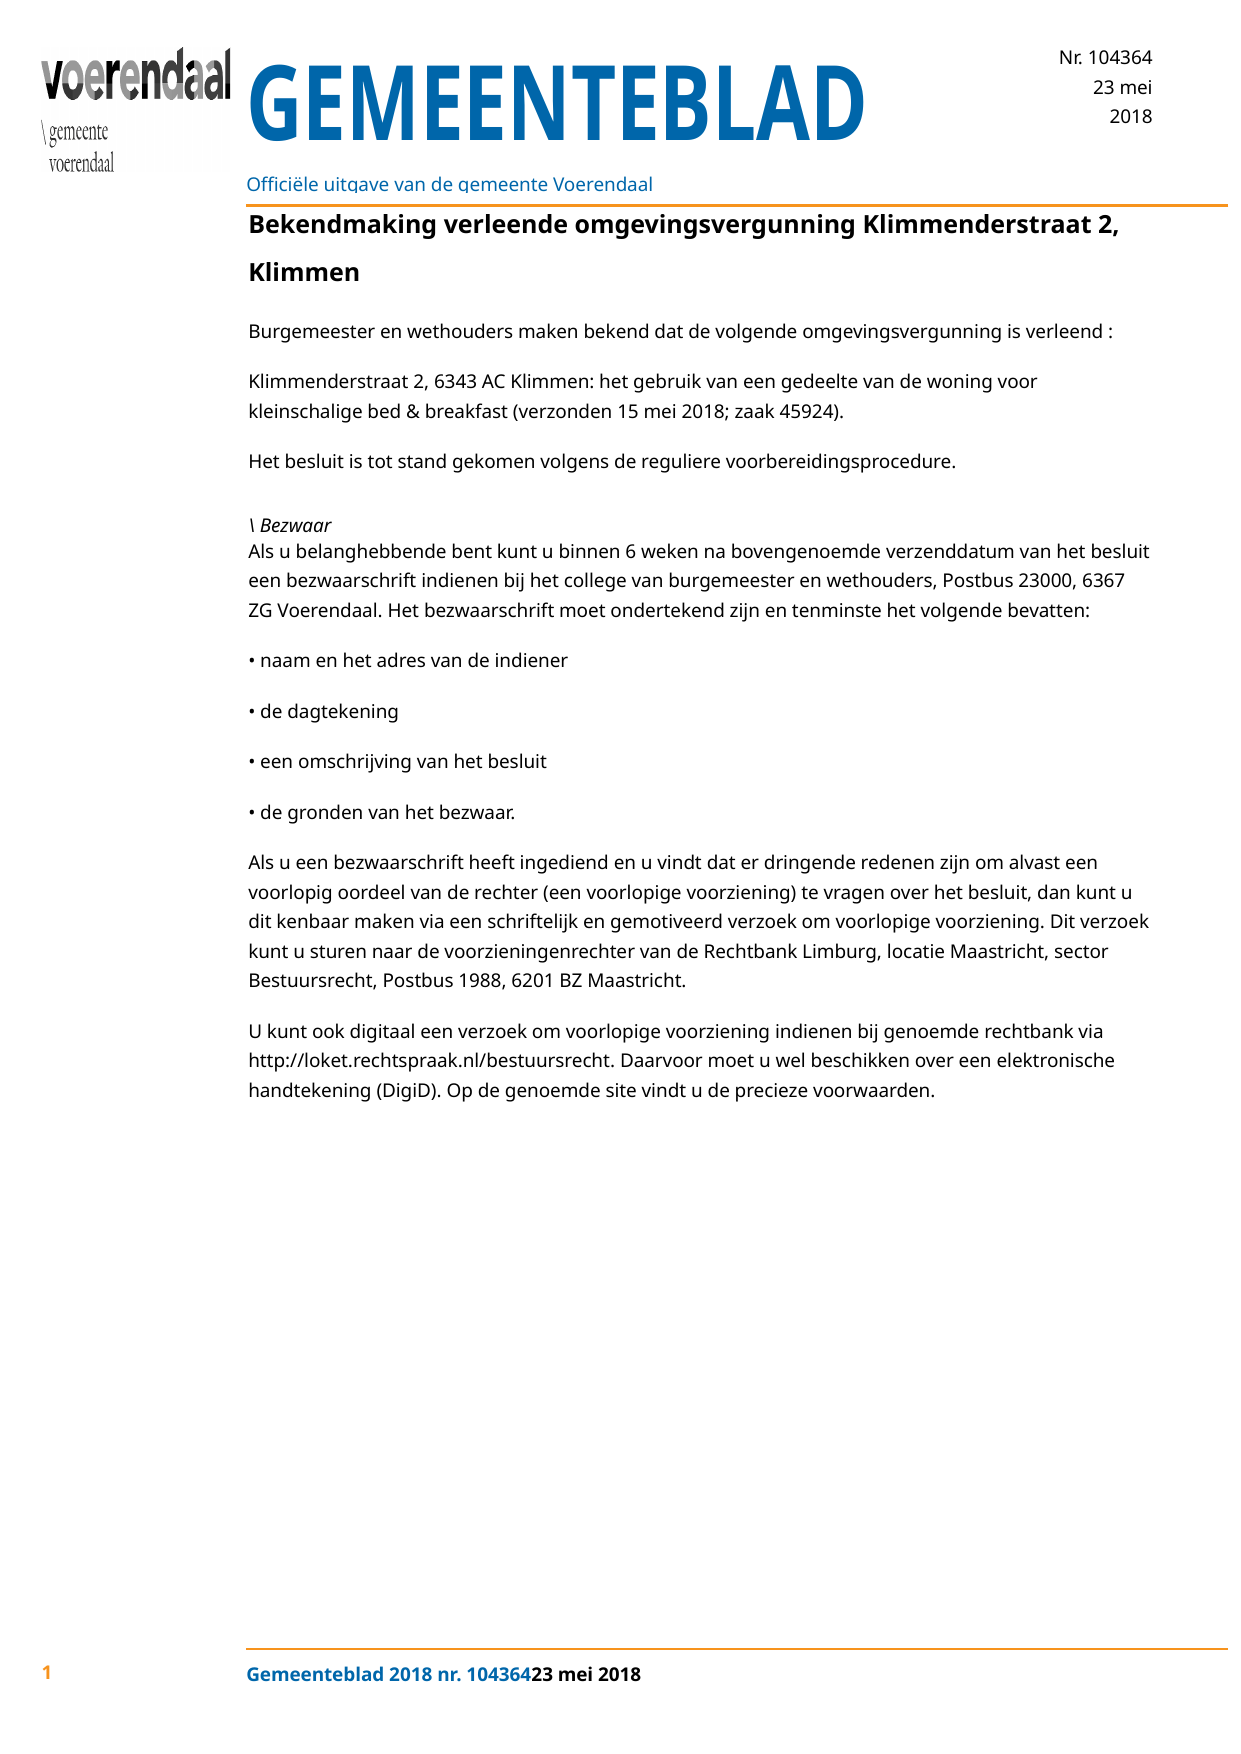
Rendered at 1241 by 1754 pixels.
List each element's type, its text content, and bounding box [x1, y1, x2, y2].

text Bekendmaking verleende omgevingsvergunning Klimmenderstraat 2, Klimmen [248, 207, 1152, 288]
text U kunt ook digitaal een verzoek om voorlopige voorziening indienen bij genoemde rechtbank via http://loket.rechtspraak.nl/bestuursrecht. Daarvoor moet u wel beschikken over een elektronische handtekening (DigiD). Op de genoemde site vindt u de precieze voorwaarden. [248, 1018, 1152, 1103]
text Burgemeester en wethouders maken bekend dat de volgende omgevingsvergunning is verleend : [248, 318, 1152, 344]
text Klimmenderstraat 2, 6343 AC Klimmen: het gebruik van een gedeelte van de woning voor kleinschalige bed & breakfast (verzonden 15 mei 2018; zaak 45924). [248, 368, 1152, 424]
picture [41, 47, 231, 172]
text Als u belanghebbende bent kunt u binnen 6 weken na bovengenoemde verzenddatum van het besluit een bezwaarschrift indienen bij het college van burgemeester en wethouders, Postbus 23000, 6367 ZG Voerendaal. Het bezwaarschrift moet ondertekend zijn en tenminste het volgende bevatten: [248, 538, 1152, 623]
text • een omschrijving van het besluit [248, 748, 1152, 774]
text Het besluit is tot stand gekomen volgens de reguliere voorbereidingsprocedure. [248, 448, 1152, 474]
text Als u een bezwaarschrift heeft ingediend en u vindt dat er dringende redenen zijn om alvast een voorlopig oordeel van de rechter (een voorlopige voorziening) te vragen over het besluit, dan kunt u dit kenbaar maken via een schriftelijk en gemotiveerd verzoek om voorlopige voorziening. Dit verzoek kunt u sturen naar de voorzieningenrechter van de Rechtbank Limburg, locatie Maastricht, sector Bestuursrecht, Postbus 1988, 6201 BZ Maastricht. [248, 849, 1152, 993]
text • de dagtekening [248, 698, 1152, 724]
text • de gronden van het bezwaar. [248, 799, 1152, 824]
text • naam en het adres van de indiener [248, 648, 1152, 673]
text \ Bezwaar [248, 512, 1152, 538]
